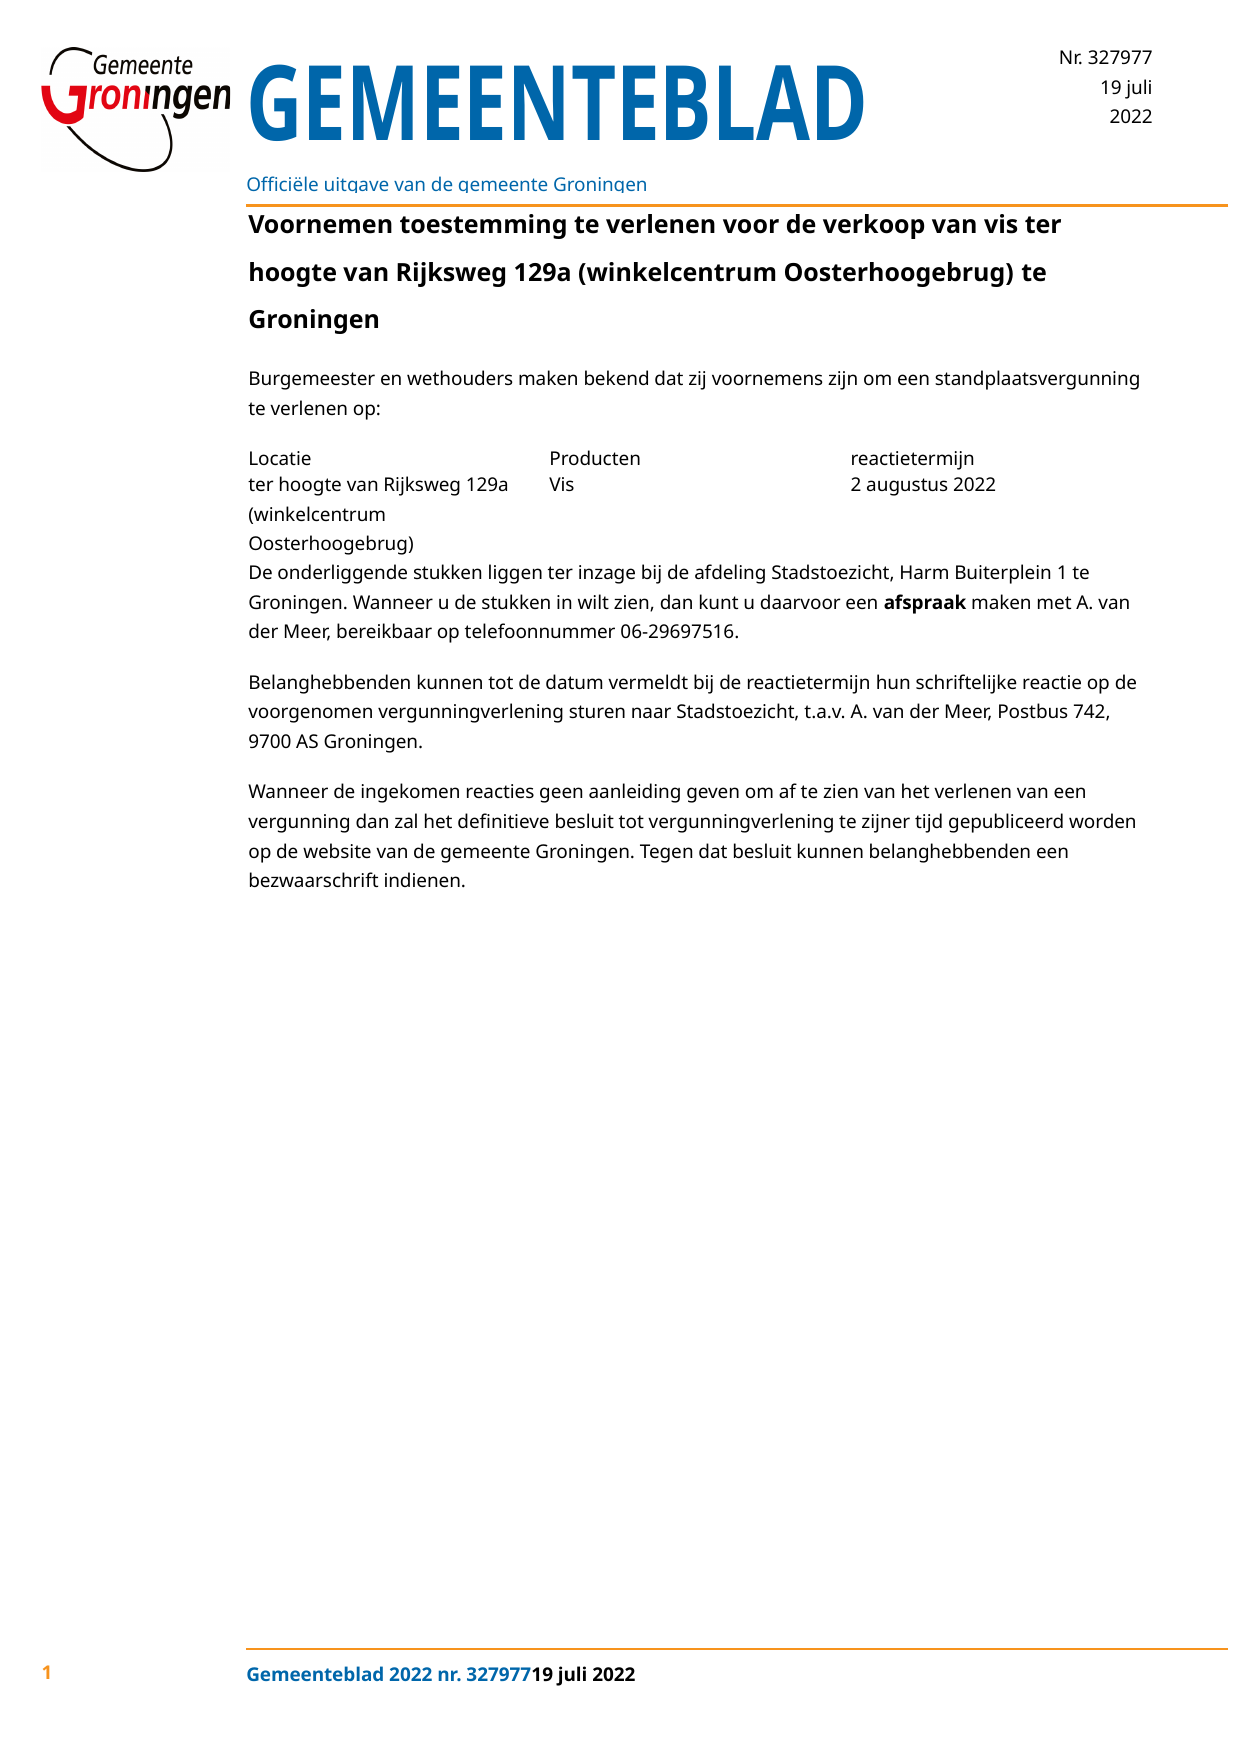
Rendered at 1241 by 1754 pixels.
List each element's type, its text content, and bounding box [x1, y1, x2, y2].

table_header Producten [549, 446, 850, 471]
text De onderliggende stukken liggen ter inzage bij de afdeling Stadstoezicht, Harm Buiterplein 1 te Groningen. Wanneer u de stukken in wilt zien, dan kunt u daarvoor een afspraak maken met A. van der Meer, bereikbaar op telefoonnummer 06-29697516. [248, 559, 1152, 644]
table_cell Vis [549, 471, 850, 556]
text Burgemeester en wethouders maken bekend dat zij voornemens zijn om een standplaatsvergunning te verlenen op: [248, 366, 1152, 421]
table_cell 2 augustus 2022 [850, 471, 1152, 556]
text Voornemen toestemming te verlenen voor de verkoop van vis ter hoogte van Rijksweg 129a (winkelcentrum Oosterhoogebrug) te Groningen [248, 207, 1152, 336]
picture [41, 47, 231, 172]
text Wanneer de ingekomen reacties geen aanleiding geven om af te zien van het verlenen van een vergunning dan zal het definitieve besluit tot vergunningverlening te zijner tijd gepubliceerd worden op de website van de gemeente Groningen. Tegen dat besluit kunnen belanghebbenden een bezwaarschrift indienen. [248, 779, 1152, 893]
table_header Locatie [248, 446, 549, 471]
table_header reactietermijn [850, 446, 1152, 471]
text Belanghebbenden kunnen tot de datum vermeldt bij de reactietermijn hun schriftelijke reactie op de voorgenomen vergunningverlening sturen naar Stadstoezicht, t.a.v. A. van der Meer, Postbus 742, 9700 AS Groningen. [248, 669, 1152, 754]
table_cell ter hoogte van Rijksweg 129a (winkelcentrum Oosterhoogebrug) [248, 471, 549, 556]
